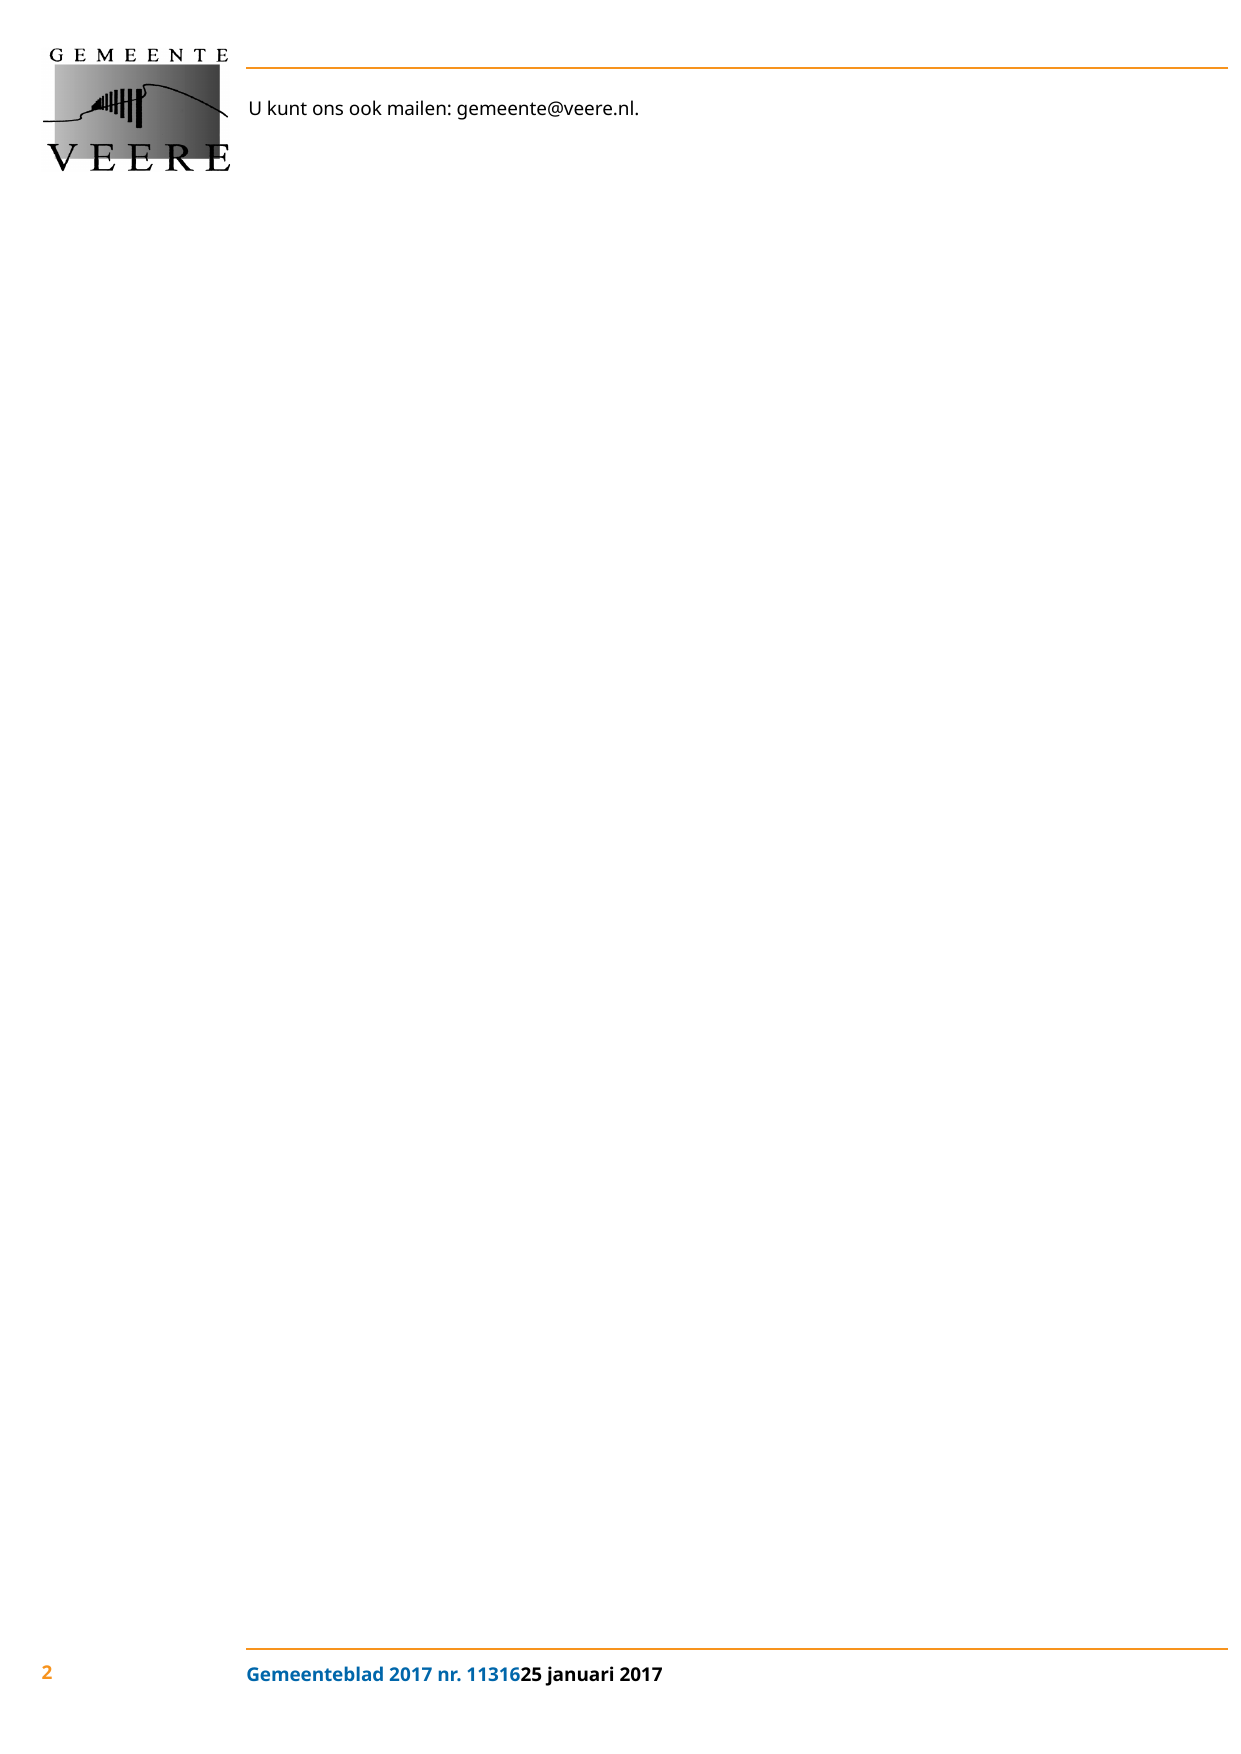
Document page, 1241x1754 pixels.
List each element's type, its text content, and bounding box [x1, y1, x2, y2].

text U kunt ons ook mailen: gemeente@veere.nl. [248, 95, 1152, 121]
picture [41, 47, 231, 172]
